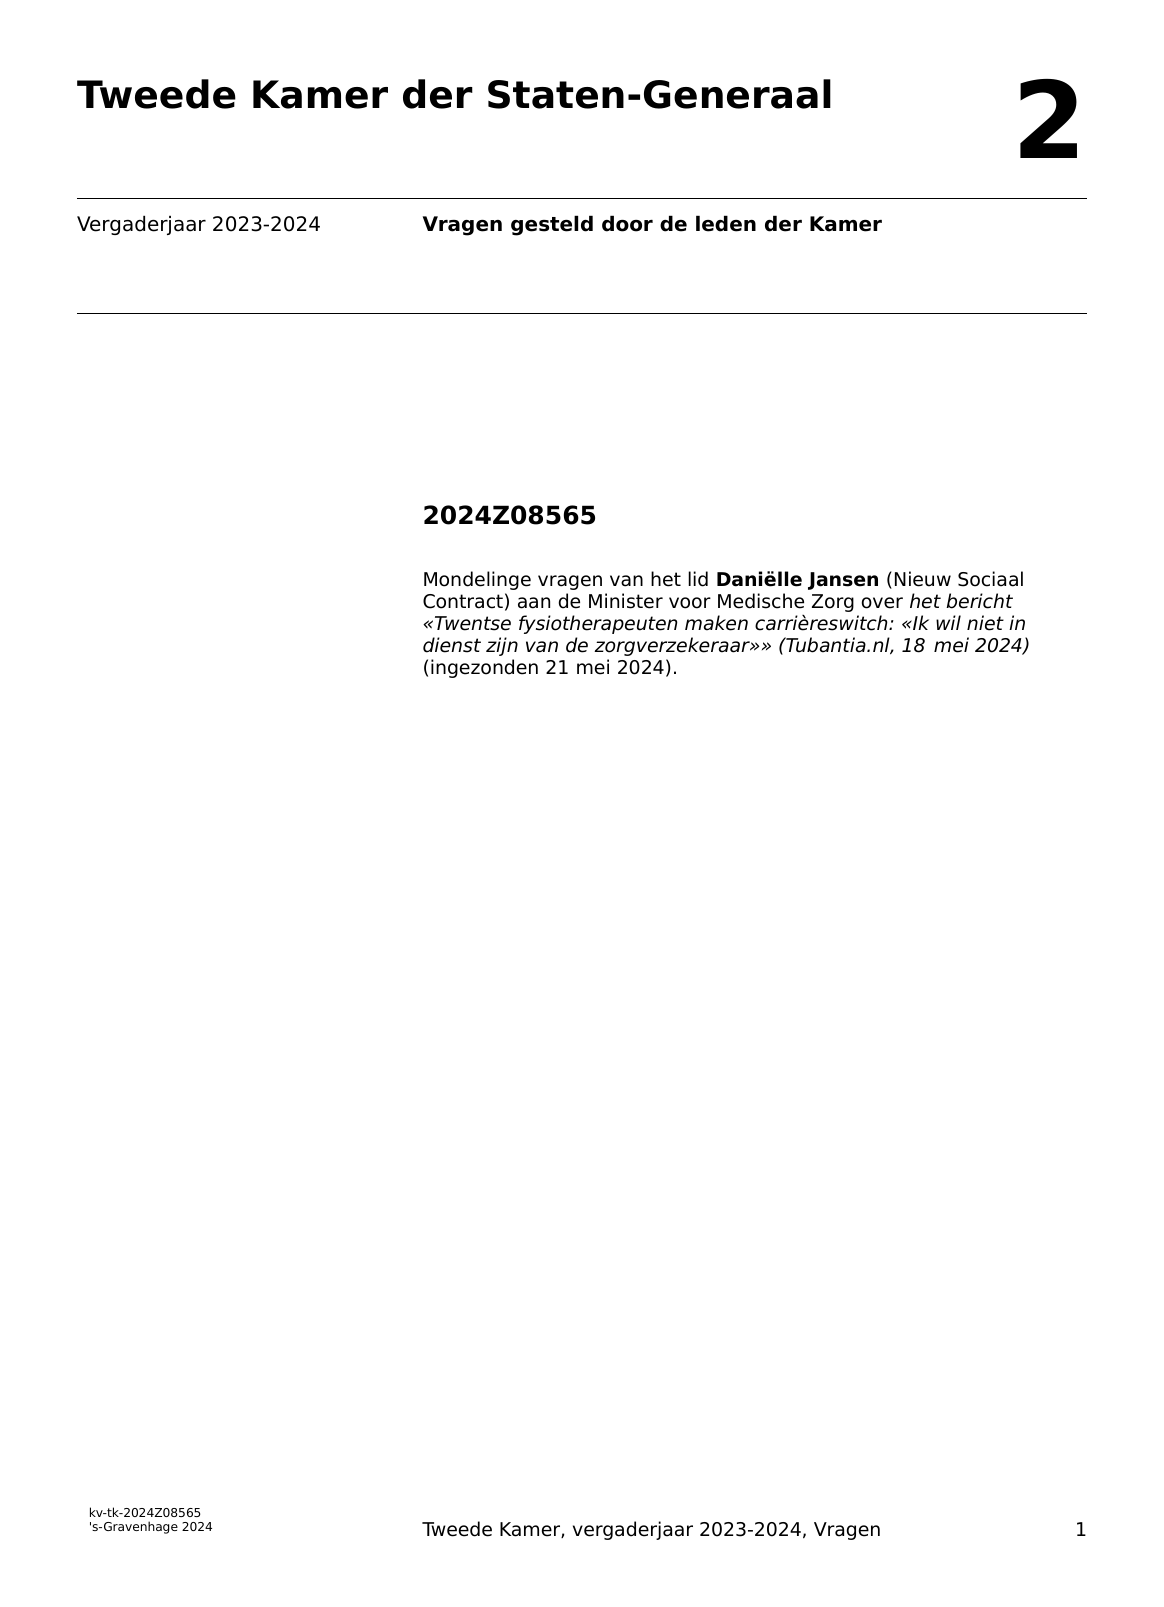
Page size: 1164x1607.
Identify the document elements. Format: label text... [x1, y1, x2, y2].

table_cell Vergaderjaar 2023-2024 [77, 199, 422, 313]
text Mondelinge vragen van het lid Daniëlle Jansen (Nieuw Sociaal Contract) aan de Minister voor Medische Zorg over het bericht «Twentse fysiotherapeuten maken carrièreswitch: «Ik wil niet in dienst zijn van de zorgverzekeraar»» (Tubantia.nl, 18 mei 2024) (ingezonden 21 mei 2024). [422, 569, 1087, 679]
text kv-tk-2024Z08565 [88, 1506, 323, 1520]
table_header Tweede Kamer der Staten-Generaal [77, 59, 886, 198]
table_cell Vragen gesteld door de leden der Kamer [422, 199, 1087, 313]
table_header 2 [886, 59, 1087, 198]
text 's-Gravenhage 2024 [88, 1520, 323, 1534]
text 2024Z08565 [422, 501, 1087, 531]
